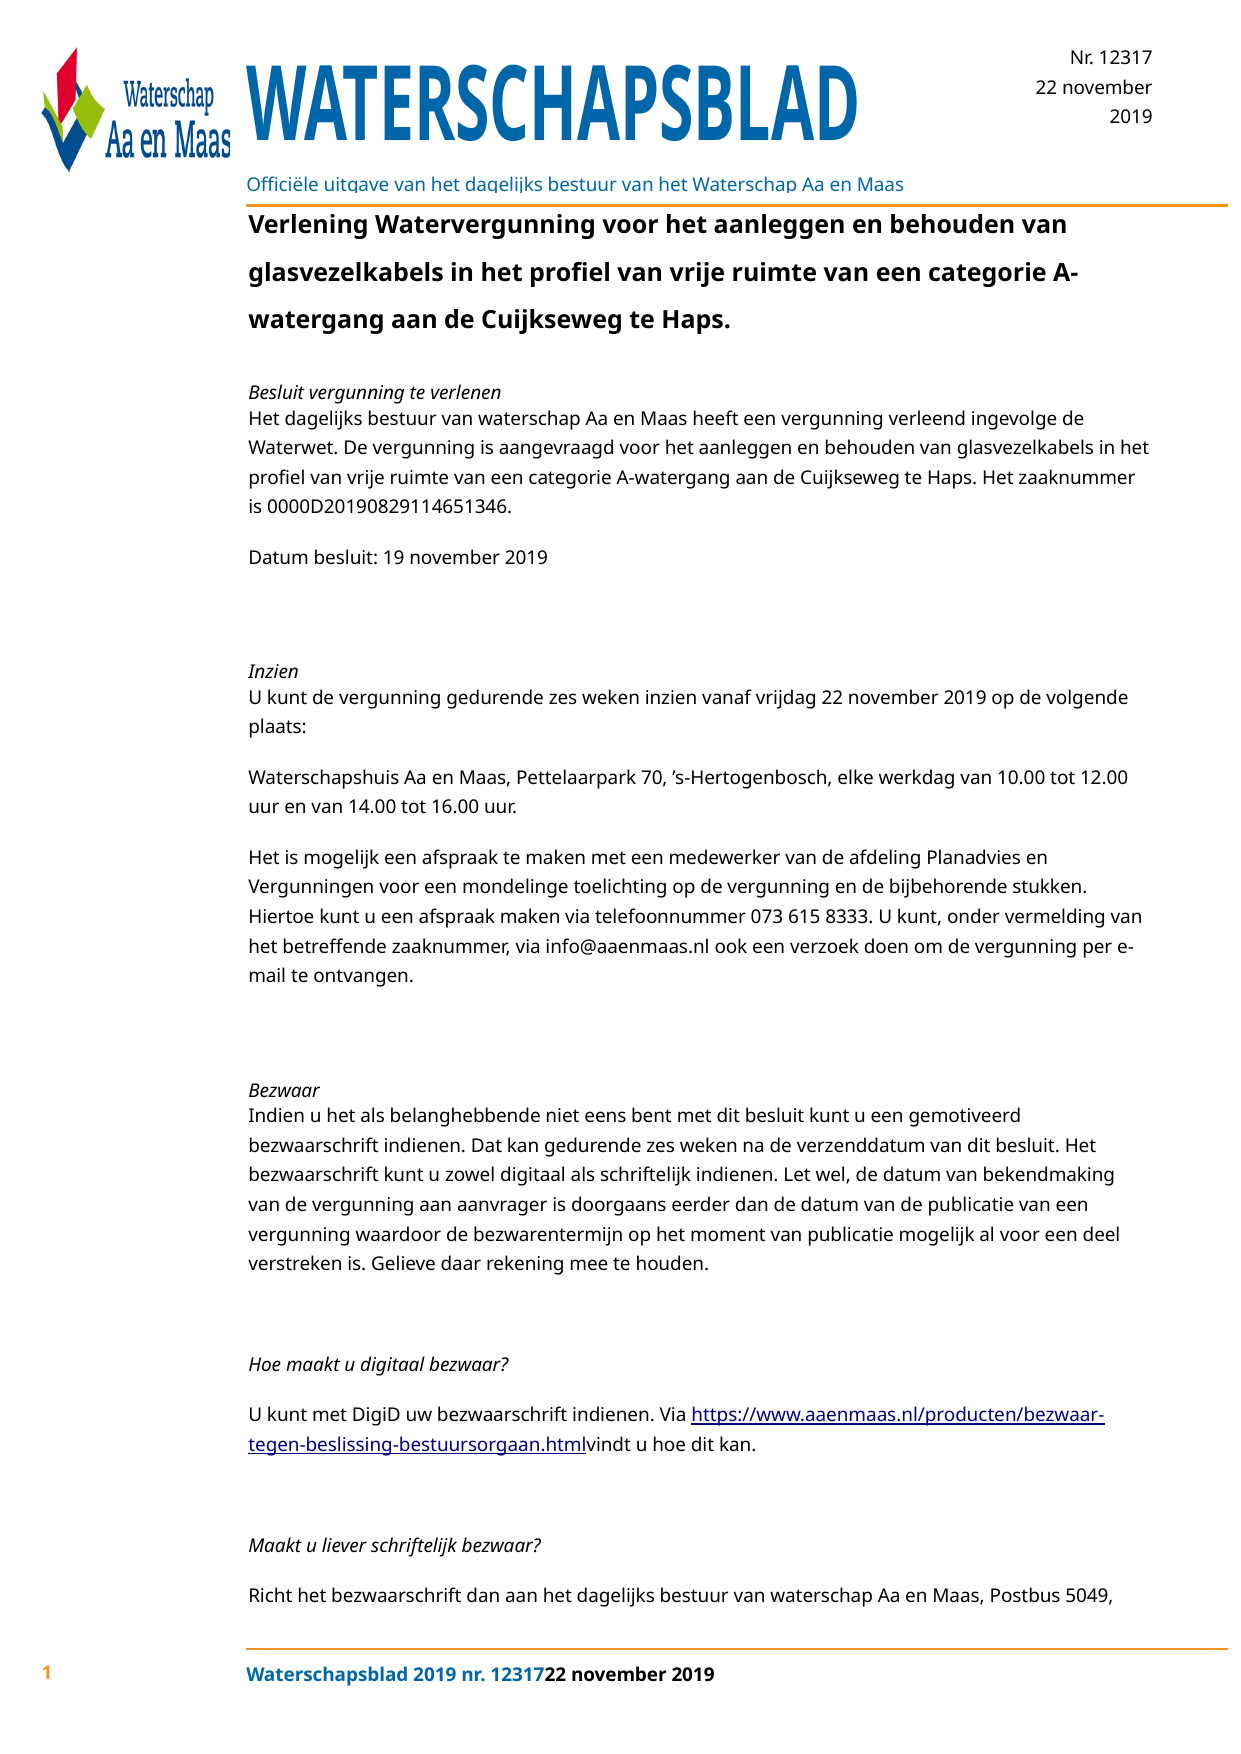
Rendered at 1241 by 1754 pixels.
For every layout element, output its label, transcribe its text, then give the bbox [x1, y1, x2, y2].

picture [41, 47, 231, 172]
text Besluit vergunning te verlenen [248, 379, 1152, 405]
text Indien u het als belanghebbende niet eens bent met dit besluit kunt u een gemotiveerd bezwaarschrift indienen. Dat kan gedurende zes weken na de verzenddatum van dit besluit. Het bezwaarschrift kunt u zowel digitaal als schriftelijk indienen. Let wel, de datum van bekendmaking van de vergunning aan aanvrager is doorgaans eerder dan de datum van de publicatie van een vergunning waardoor de bezwarentermijn op het moment van publicatie mogelijk al voor een deel verstreken is. Gelieve daar rekening mee te houden. [248, 1102, 1152, 1276]
text Maakt u liever schriftelijk bezwaar? [248, 1532, 1152, 1558]
text Het is mogelijk een afspraak te maken met een medewerker van de afdeling Planadvies en Vergunningen voor een mondelinge toelichting op de vergunning en de bijbehorende stukken. Hiertoe kunt u een afspraak maken via telefoonnummer 073 615 8333. U kunt, onder vermelding van het betreffende zaaknummer, via info@aaenmaas.nl ook een verzoek doen om de vergunning per e-mail te ontvangen. [248, 844, 1152, 988]
text Het dagelijks bestuur van waterschap Aa en Maas heeft een vergunning verleend ingevolge de Waterwet. De vergunning is aangevraagd voor het aanleggen en behouden van glasvezelkabels in het profiel van vrije ruimte van een categorie A-watergang aan de Cuijkseweg te Haps. Het zaaknummer is 0000D20190829114651346. [248, 405, 1152, 519]
text Inzien [248, 658, 1152, 684]
text Bezwaar [248, 1077, 1152, 1102]
text Verlening Watervergunning voor het aanleggen en behouden van glasvezelkabels in het profiel van vrije ruimte van een categorie A-watergang aan de Cuijkseweg te Haps. [248, 207, 1152, 336]
text Hoe maakt u digitaal bezwaar? [248, 1351, 1152, 1377]
text U kunt met DigiD uw bezwaarschrift indienen. Via https://www.aaenmaas.nl/producten/bezwaar-tegen-beslissing-bestuursorgaan.htmlvindt u hoe dit kan. [248, 1402, 1152, 1457]
text U kunt de vergunning gedurende zes weken inzien vanaf vrijdag 22 november 2019 op de volgende plaats: [248, 684, 1152, 739]
text Datum besluit: 19 november 2019 [248, 544, 1152, 570]
text Waterschapshuis Aa en Maas, Pettelaarpark 70, ’s-Hertogenbosch, elke werkdag van 10.00 tot 12.00 uur en van 14.00 tot 16.00 uur. [248, 764, 1152, 819]
text Richt het bezwaarschrift dan aan het dagelijks bestuur van waterschap Aa en Maas, Postbus 5049, [248, 1582, 1152, 1608]
